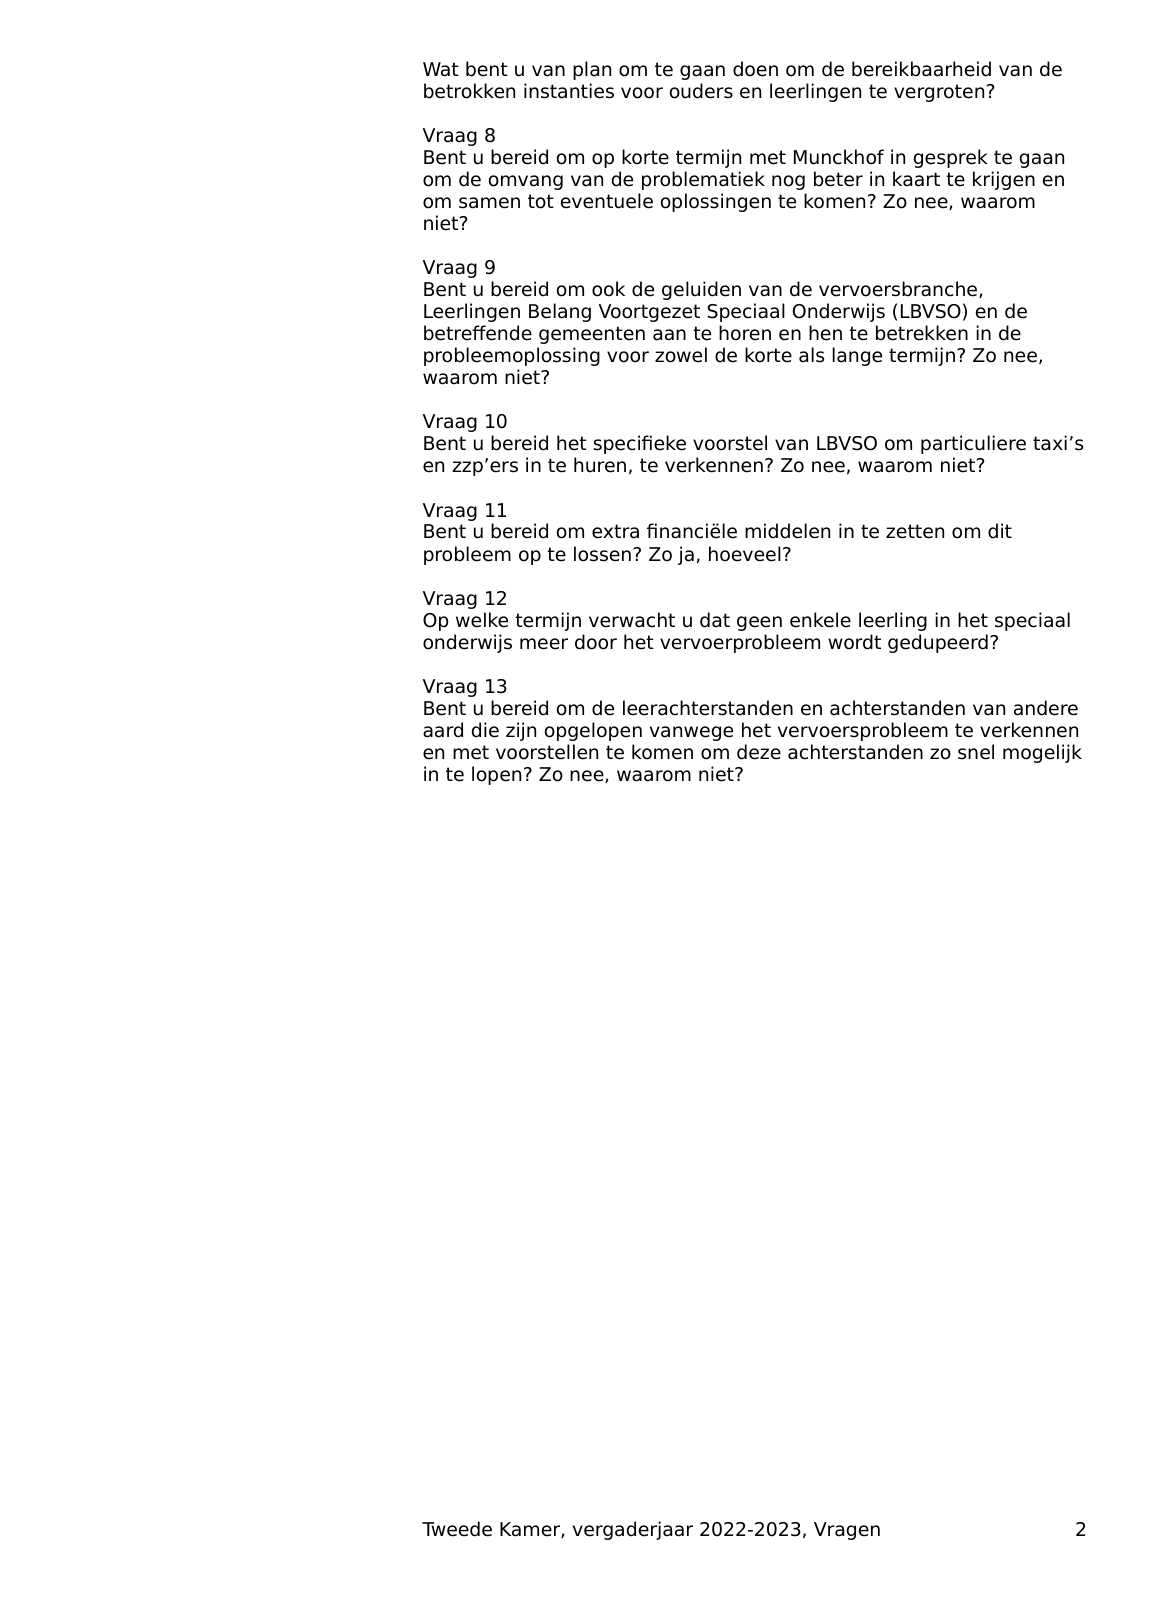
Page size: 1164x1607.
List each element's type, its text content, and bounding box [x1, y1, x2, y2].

text Wat bent u van plan om te gaan doen om de bereikbaarheid van de betrokken instanties voor ouders en leerlingen te vergroten? [422, 59, 1087, 103]
text Bent u bereid om de leerachterstanden en achterstanden van andere aard die zijn opgelopen vanwege het vervoersprobleem te verkennen en met voorstellen te komen om deze achterstanden zo snel mogelijk in te lopen? Zo nee, waarom niet? [422, 698, 1087, 786]
text Vraag 10 [422, 411, 1087, 433]
text Vraag 12 [422, 588, 1087, 609]
text Vraag 13 [422, 676, 1087, 698]
text Vraag 11 [422, 499, 1087, 521]
text Op welke termijn verwacht u dat geen enkele leerling in het speciaal onderwijs meer door het vervoerprobleem wordt gedupeerd? [422, 609, 1087, 653]
text Bent u bereid het specifieke voorstel van LBVSO om particuliere taxi’s en zzp’ers in te huren, te verkennen? Zo nee, waarom niet? [422, 433, 1087, 477]
text Vraag 9 [422, 257, 1087, 279]
text Bent u bereid om extra financiële middelen in te zetten om dit probleem op te lossen? Zo ja, hoeveel? [422, 521, 1087, 565]
text Bent u bereid om op korte termijn met Munckhof in gesprek te gaan om de omvang van de problematiek nog beter in kaart te krijgen en om samen tot eventuele oplossingen te komen? Zo nee, waarom niet? [422, 147, 1087, 235]
text Vraag 8 [422, 125, 1087, 147]
text Bent u bereid om ook de geluiden van de vervoersbranche, Leerlingen Belang Voortgezet Speciaal Onderwijs (LBVSO) en de betreffende gemeenten aan te horen en hen te betrekken in de probleemoplossing voor zowel de korte als lange termijn? Zo nee, waarom niet? [422, 279, 1087, 389]
